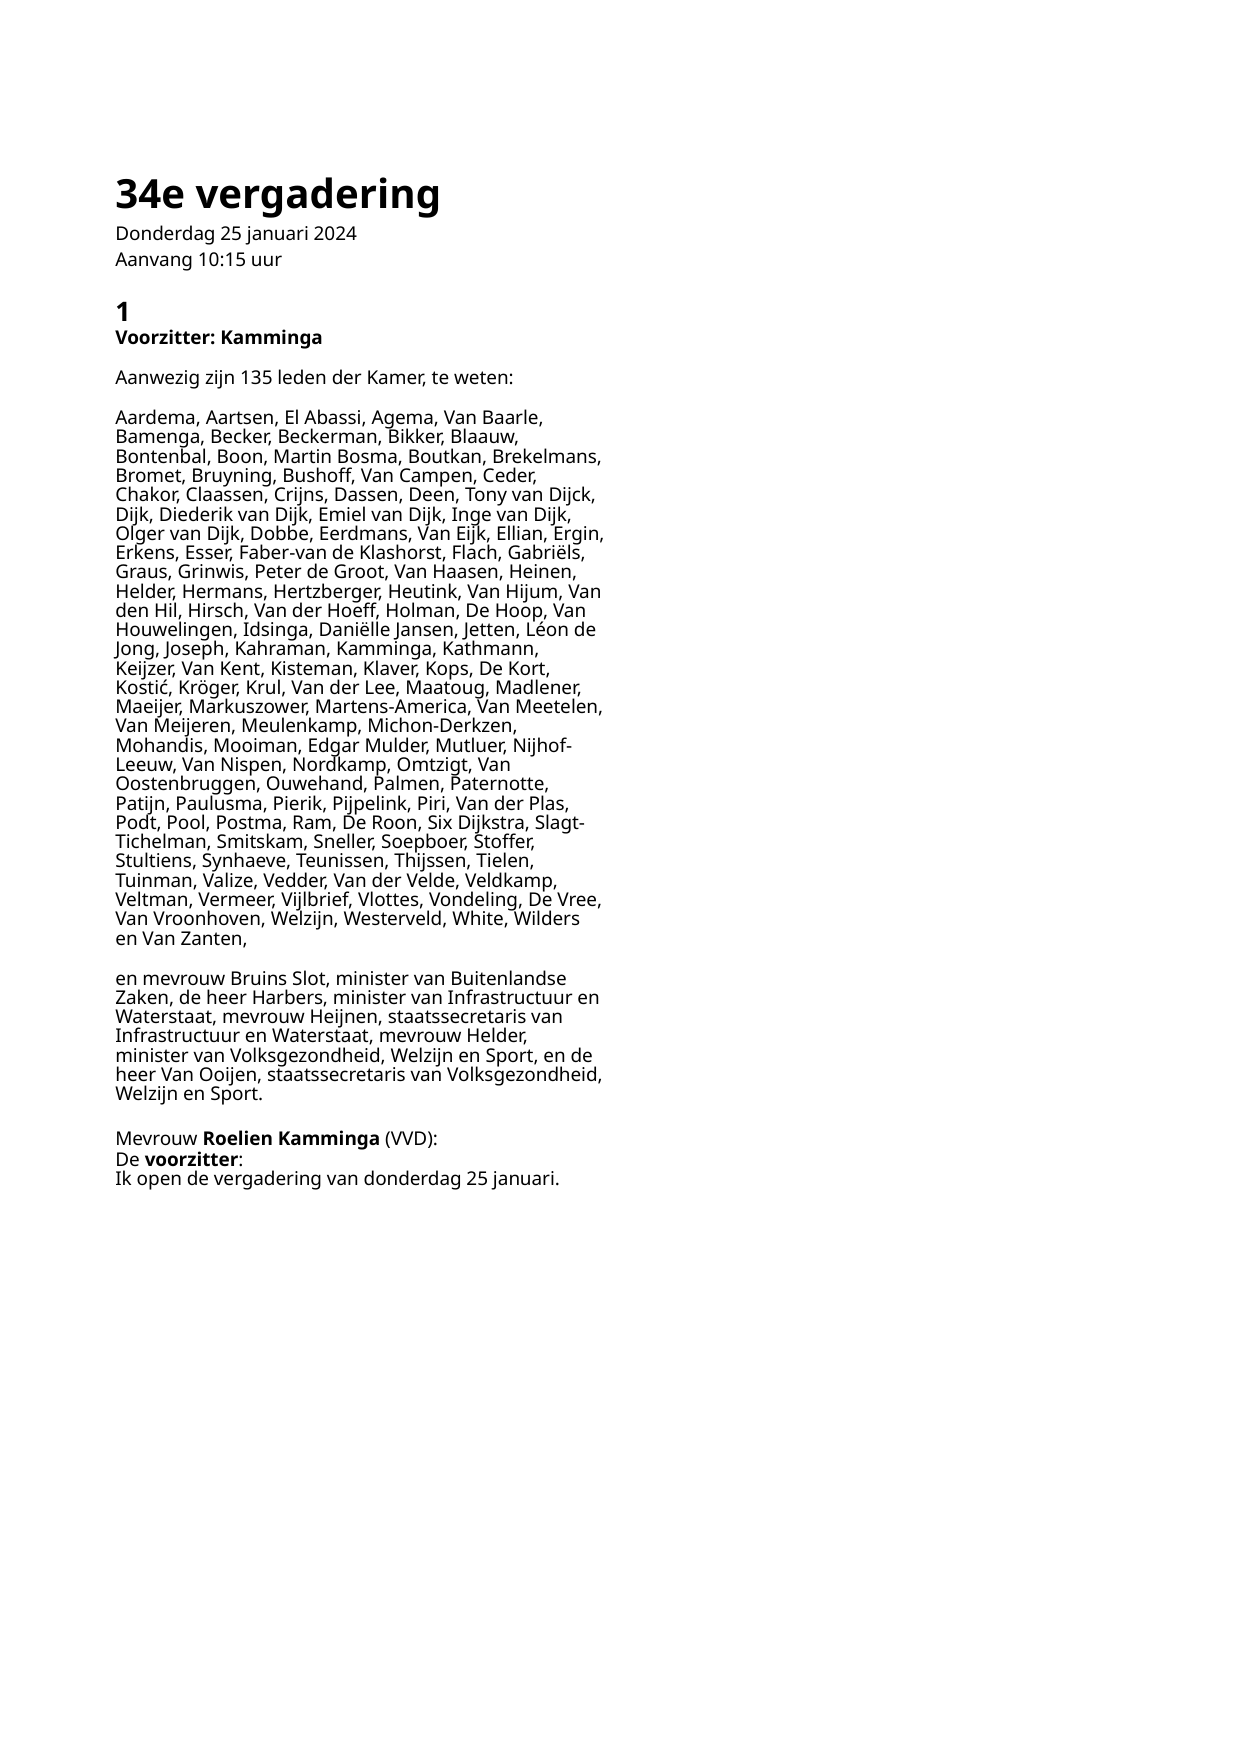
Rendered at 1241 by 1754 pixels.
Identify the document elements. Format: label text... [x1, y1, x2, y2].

text 1 [115, 292, 605, 329]
text Aanvang 10:15 uur [115, 246, 605, 272]
text De voorzitter: [115, 1151, 605, 1170]
text Mevrouw Roelien Kamminga (VVD): [115, 1125, 605, 1151]
text Aardema, Aartsen, El Abassi, Agema, Van Baarle, Bamenga, Becker, Beckerman, Bikker, Blaauw, Bontenbal, Boon, Martin Bosma, Boutkan, Brekelmans, Bromet, Bruyning, Bushoff, Van Campen, Ceder, Chakor, Claassen, Crijns, Dassen, Deen, Tony van Dijck, Dijk, Diederik van Dijk, Emiel van Dijk, Inge van Dijk, Olger van Dijk, Dobbe, Eerdmans, Van Eijk, Ellian, Ergin, Erkens, Esser, Faber-van de Klashorst, Flach, Gabriëls, Graus, Grinwis, Peter de Groot, Van Haasen, Heinen, Helder, Hermans, Hertzberger, Heutink, Van Hijum, Van den Hil, Hirsch, Van der Hoeff, Holman, De Hoop, Van Houwelingen, Idsinga, Daniëlle Jansen, Jetten, Léon de Jong, Joseph, Kahraman, Kamminga, Kathmann, Keijzer, Van Kent, Kisteman, Klaver, Kops, De Kort, Kostić, Kröger, Krul, Van der Lee, Maatoug, Madlener, Maeijer, Markuszower, Martens-America, Van Meetelen, Van Meijeren, Meulenkamp, Michon-Derkzen, Mohandis, Mooiman, Edgar Mulder, Mutluer, Nijhof-Leeuw, Van Nispen, Nordkamp, Omtzigt, Van Oostenbruggen, Ouwehand, Palmen, Paternotte, Patijn, Paulusma, Pierik, Pijpelink, Piri, Van der Plas, Podt, Pool, Postma, Ram, De Roon, Six Dijkstra, Slagt-Tichelman, Smitskam, Sneller, Soepboer, Stoffer, Stultiens, Synhaeve, Teunissen, Thijssen, Tielen, Tuinman, Valize, Vedder, Van der Velde, Veldkamp, Veltman, Vermeer, Vijlbrief, Vlottes, Vondeling, De Vree, Van Vroonhoven, Welzijn, Westerveld, White, Wilders en Van Zanten, [115, 409, 605, 949]
text Donderdag 25 januari 2024 [115, 220, 605, 246]
text Voorzitter: Kamminga [115, 329, 605, 348]
text 34e vergadering [115, 165, 605, 220]
text Aanwezig zijn 135 leden der Kamer, te weten: [115, 369, 605, 388]
text Ik open de vergadering van donderdag 25 januari. [115, 1170, 605, 1189]
text en mevrouw Bruins Slot, minister van Buitenlandse Zaken, de heer Harbers, minister van Infrastructuur en Waterstaat, mevrouw Heijnen, staatssecretaris van Infrastructuur en Waterstaat, mevrouw Helder, minister van Volksgezondheid, Welzijn en Sport, en de heer Van Ooijen, staatssecretaris van Volksgezondheid, Welzijn en Sport. [115, 969, 605, 1104]
